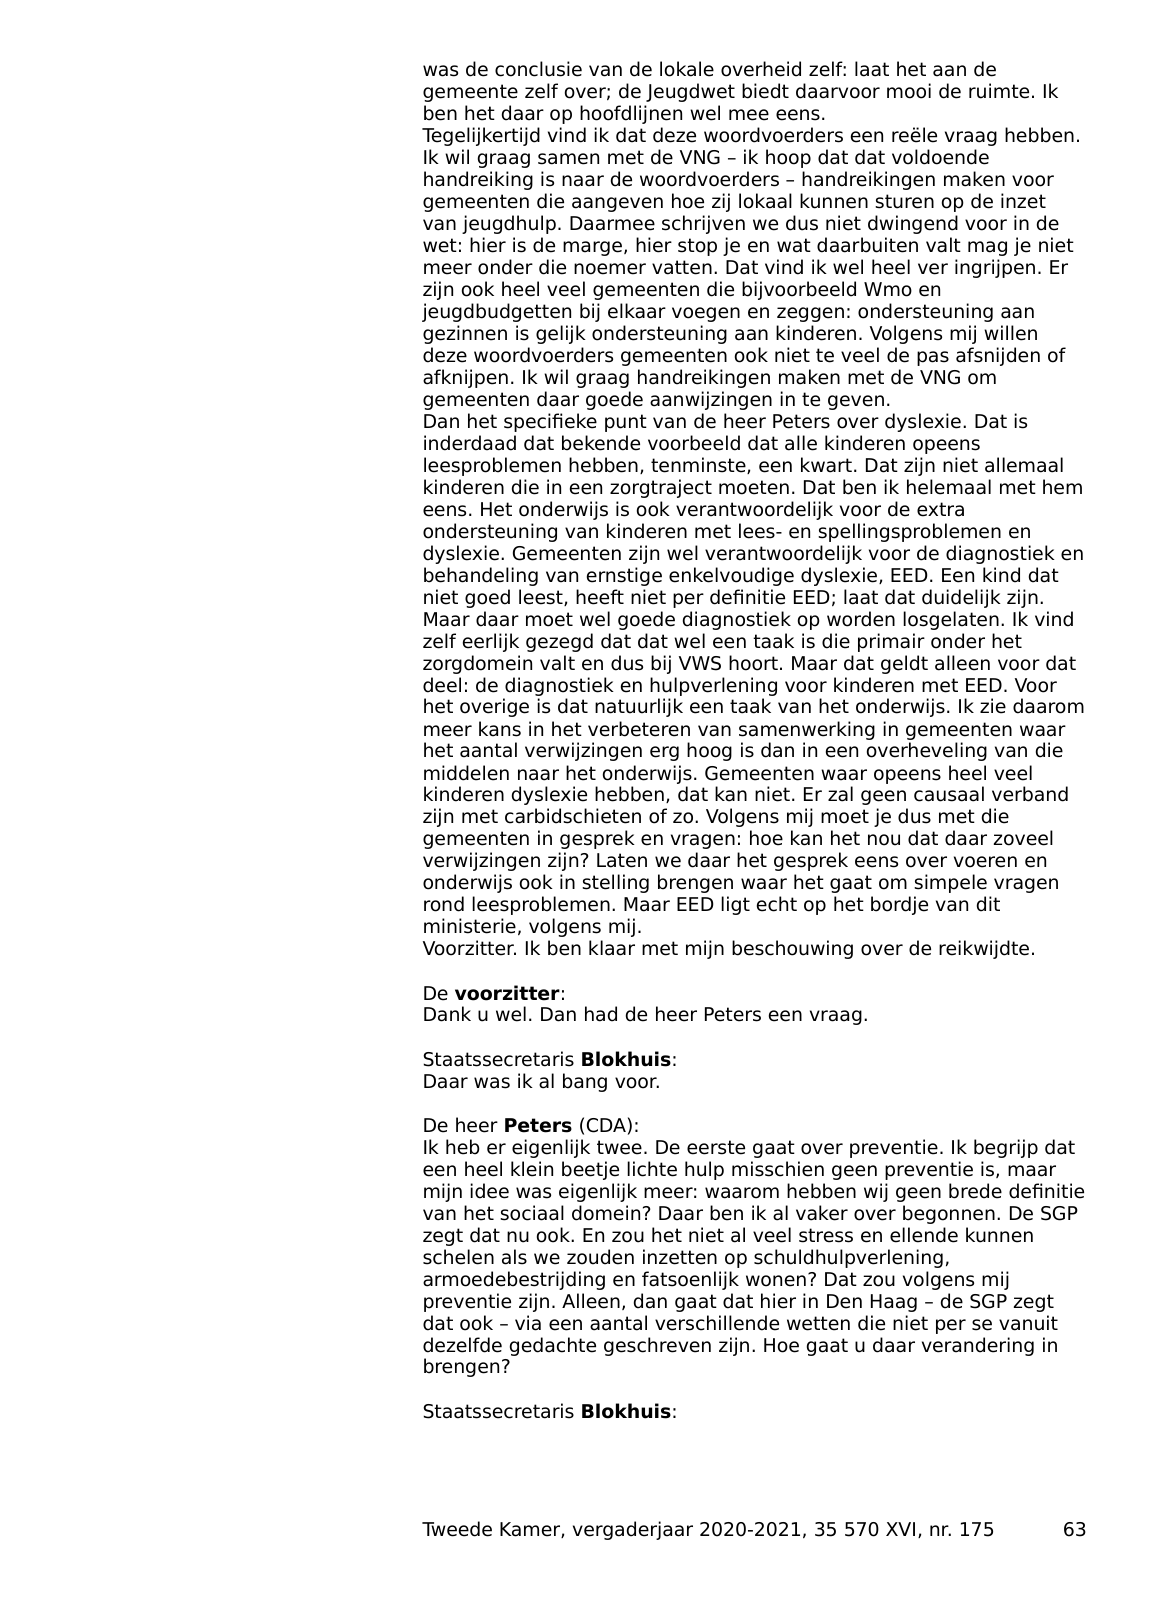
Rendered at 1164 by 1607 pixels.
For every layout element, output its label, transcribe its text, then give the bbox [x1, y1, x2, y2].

text Ik heb er eigenlijk twee. De eerste gaat over preventie. Ik begrijp dat een heel klein beetje lichte hulp misschien geen preventie is, maar mijn idee was eigenlijk meer: waarom hebben wij geen brede definitie van het sociaal domein? Daar ben ik al vaker over begonnen. De SGP zegt dat nu ook. En zou het niet al veel stress en ellende kunnen schelen als we zouden inzetten op schuldhulpverlening, armoedebestrijding en fatsoenlijk wonen? Dat zou volgens mij preventie zijn. Alleen, dan gaat dat hier in Den Haag – de SGP zegt dat ook – via een aantal verschillende wetten die niet per se vanuit dezelfde gedachte geschreven zijn. Hoe gaat u daar verandering in brengen? [422, 1137, 1087, 1378]
text De voorzitter: [422, 982, 1087, 1004]
text Voorzitter. Ik ben klaar met mijn beschouwing over de reikwijdte. [422, 938, 1087, 960]
text was de conclusie van de lokale overheid zelf: laat het aan de gemeente zelf over; de Jeugdwet biedt daarvoor mooi de ruimte. Ik ben het daar op hoofdlijnen wel mee eens. [422, 59, 1087, 125]
text Dan het specifieke punt van de heer Peters over dyslexie. Dat is inderdaad dat bekende voorbeeld dat alle kinderen opeens leesproblemen hebben, tenminste, een kwart. Dat zijn niet allemaal kinderen die in een zorgtraject moeten. Dat ben ik helemaal met hem eens. Het onderwijs is ook verantwoordelijk voor de extra ondersteuning van kinderen met lees- en spellingsproblemen en dyslexie. Gemeenten zijn wel verantwoordelijk voor de diagnostiek en behandeling van ernstige enkelvoudige dyslexie, EED. Een kind dat niet goed leest, heeft niet per definitie EED; laat dat duidelijk zijn. Maar daar moet wel goede diagnostiek op worden losgelaten. Ik vind zelf eerlijk gezegd dat dat wel een taak is die primair onder het zorgdomein valt en dus bij VWS hoort. Maar dat geldt alleen voor dat deel: de diagnostiek en hulpverlening voor kinderen met EED. Voor het overige is dat natuurlijk een taak van het onderwijs. Ik zie daarom meer kans in het verbeteren van samenwerking in gemeenten waar het aantal verwijzingen erg hoog is dan in een overheveling van die middelen naar het onderwijs. Gemeenten waar opeens heel veel kinderen dyslexie hebben, dat kan niet. Er zal geen causaal verband zijn met carbidschieten of zo. Volgens mij moet je dus met die gemeenten in gesprek en vragen: hoe kan het nou dat daar zoveel verwijzingen zijn? Laten we daar het gesprek eens over voeren en onderwijs ook in stelling brengen waar het gaat om simpele vragen rond leesproblemen. Maar EED ligt echt op het bordje van dit ministerie, volgens mij. [422, 411, 1087, 938]
text Daar was ik al bang voor. [422, 1071, 1087, 1092]
text Staatssecretaris Blokhuis: [422, 1401, 1087, 1423]
text Tegelijkertijd vind ik dat deze woordvoerders een reële vraag hebben. Ik wil graag samen met de VNG – ik hoop dat dat voldoende handreiking is naar de woordvoerders – handreikingen maken voor gemeenten die aangeven hoe zij lokaal kunnen sturen op de inzet van jeugdhulp. Daarmee schrijven we dus niet dwingend voor in de wet: hier is de marge, hier stop je en wat daarbuiten valt mag je niet meer onder die noemer vatten. Dat vind ik wel heel ver ingrijpen. Er zijn ook heel veel gemeenten die bijvoorbeeld Wmo en jeugdbudgetten bij elkaar voegen en zeggen: ondersteuning aan gezinnen is gelijk ondersteuning aan kinderen. Volgens mij willen deze woordvoerders gemeenten ook niet te veel de pas afsnijden of afknijpen. Ik wil graag handreikingen maken met de VNG om gemeenten daar goede aanwijzingen in te geven. [422, 125, 1087, 411]
text De heer Peters (CDA): [422, 1115, 1087, 1137]
text Staatssecretaris Blokhuis: [422, 1048, 1087, 1071]
text Dank u wel. Dan had de heer Peters een vraag. [422, 1004, 1087, 1026]
